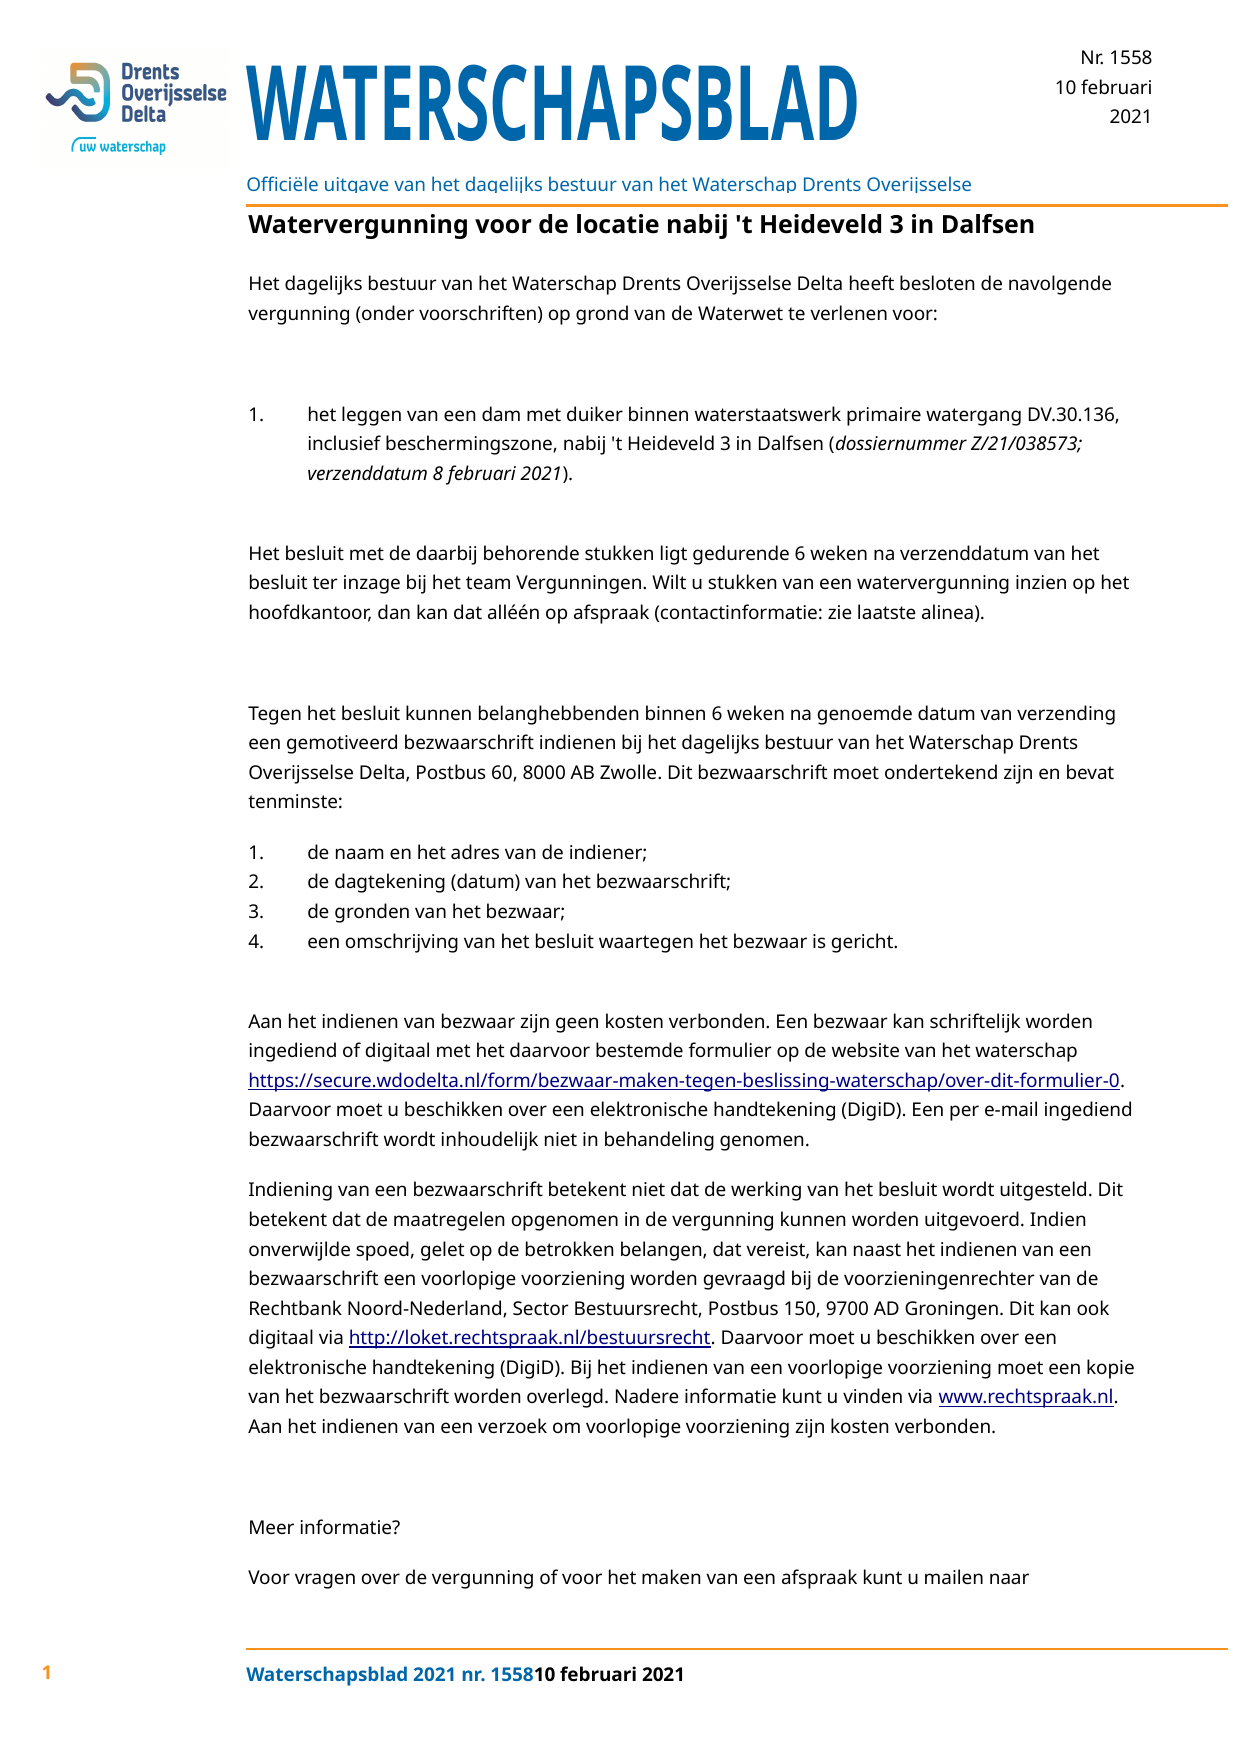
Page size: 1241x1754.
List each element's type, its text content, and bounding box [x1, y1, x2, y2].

list het leggen van een dam met duiker binnen waterstaatswerk primaire watergang DV.30.136, inclusief beschermingszone, nabij 't Heideveld 3 in Dalfsen (dossiernummer Z/21/038573; verzenddatum 8 februari 2021). [248, 401, 1152, 486]
text Indiening van een bezwaarschrift betekent niet dat de werking van het besluit wordt uitgesteld. Dit betekent dat de maatregelen opgenomen in de vergunning kunnen worden uitgevoerd. Indien onverwijlde spoed, gelet op de betrokken belangen, dat vereist, kan naast het indienen van een bezwaarschrift een voorlopige voorziening worden gevraagd bij de voorzieningenrechter van de Rechtbank Noord-Nederland, Sector Bestuursrecht, Postbus 150, 9700 AD Groningen. Dit kan ook digitaal via http://loket.rechtspraak.nl/bestuursrecht. Daarvoor moet u beschikken over een elektronische handtekening (DigiD). Bij het indienen van een voorlopige voorziening moet een kopie van het bezwaarschrift worden overlegd. Nadere informatie kunt u vinden via www.rechtspraak.nl. Aan het indienen van een verzoek om voorlopige voorziening zijn kosten verbonden. [248, 1177, 1152, 1439]
text Het besluit met de daarbij behorende stukken ligt gedurende 6 weken na verzenddatum van het besluit ter inzage bij het team Vergunningen. Wilt u stukken van een watervergunning inzien op het hoofdkantoor, dan kan dat alléén op afspraak (contactinformatie: zie laatste alinea). [248, 540, 1152, 625]
text Meer informatie? [248, 1514, 1152, 1540]
text Tegen het besluit kunnen belanghebbenden binnen 6 weken na genoemde datum van verzending een gemotiveerd bezwaarschrift indienen bij het dagelijks bestuur van het Waterschap Drents Overijsselse Delta, Postbus 60, 8000 AB Zwolle. Dit bezwaarschrift moet ondertekend zijn en bevat tenminste: [248, 700, 1152, 814]
text Het dagelijks bestuur van het Waterschap Drents Overijsselse Delta heeft besloten de navolgende vergunning (onder voorschriften) op grond van de Waterwet te verlenen voor: [248, 270, 1152, 326]
text Aan het indienen van bezwaar zijn geen kosten verbonden. Een bezwaar kan schriftelijk worden ingediend of digitaal met het daarvoor bestemde formulier op de website van het waterschap https://secure.wdodelta.nl/form/bezwaar-maken-tegen-beslissing-waterschap/over-dit-formulier-0. Daarvoor moet u beschikken over een elektronische handtekening (DigiD). Een per e-mail ingediend bezwaarschrift wordt inhoudelijk niet in behandeling genomen. [248, 1008, 1152, 1152]
text Watervergunning voor de locatie nabij 't Heideveld 3 in Dalfsen [248, 207, 1152, 241]
list de dagtekening (datum) van het bezwaarschrift; [248, 869, 1152, 894]
picture [41, 47, 231, 172]
list de gronden van het bezwaar; [248, 898, 1152, 924]
list een omschrijving van het besluit waartegen het bezwaar is gericht. [248, 928, 1152, 953]
text Voor vragen over de vergunning of voor het maken van een afspraak kunt u mailen naar [248, 1564, 1152, 1590]
list de naam en het adres van de indiener; [248, 839, 1152, 865]
